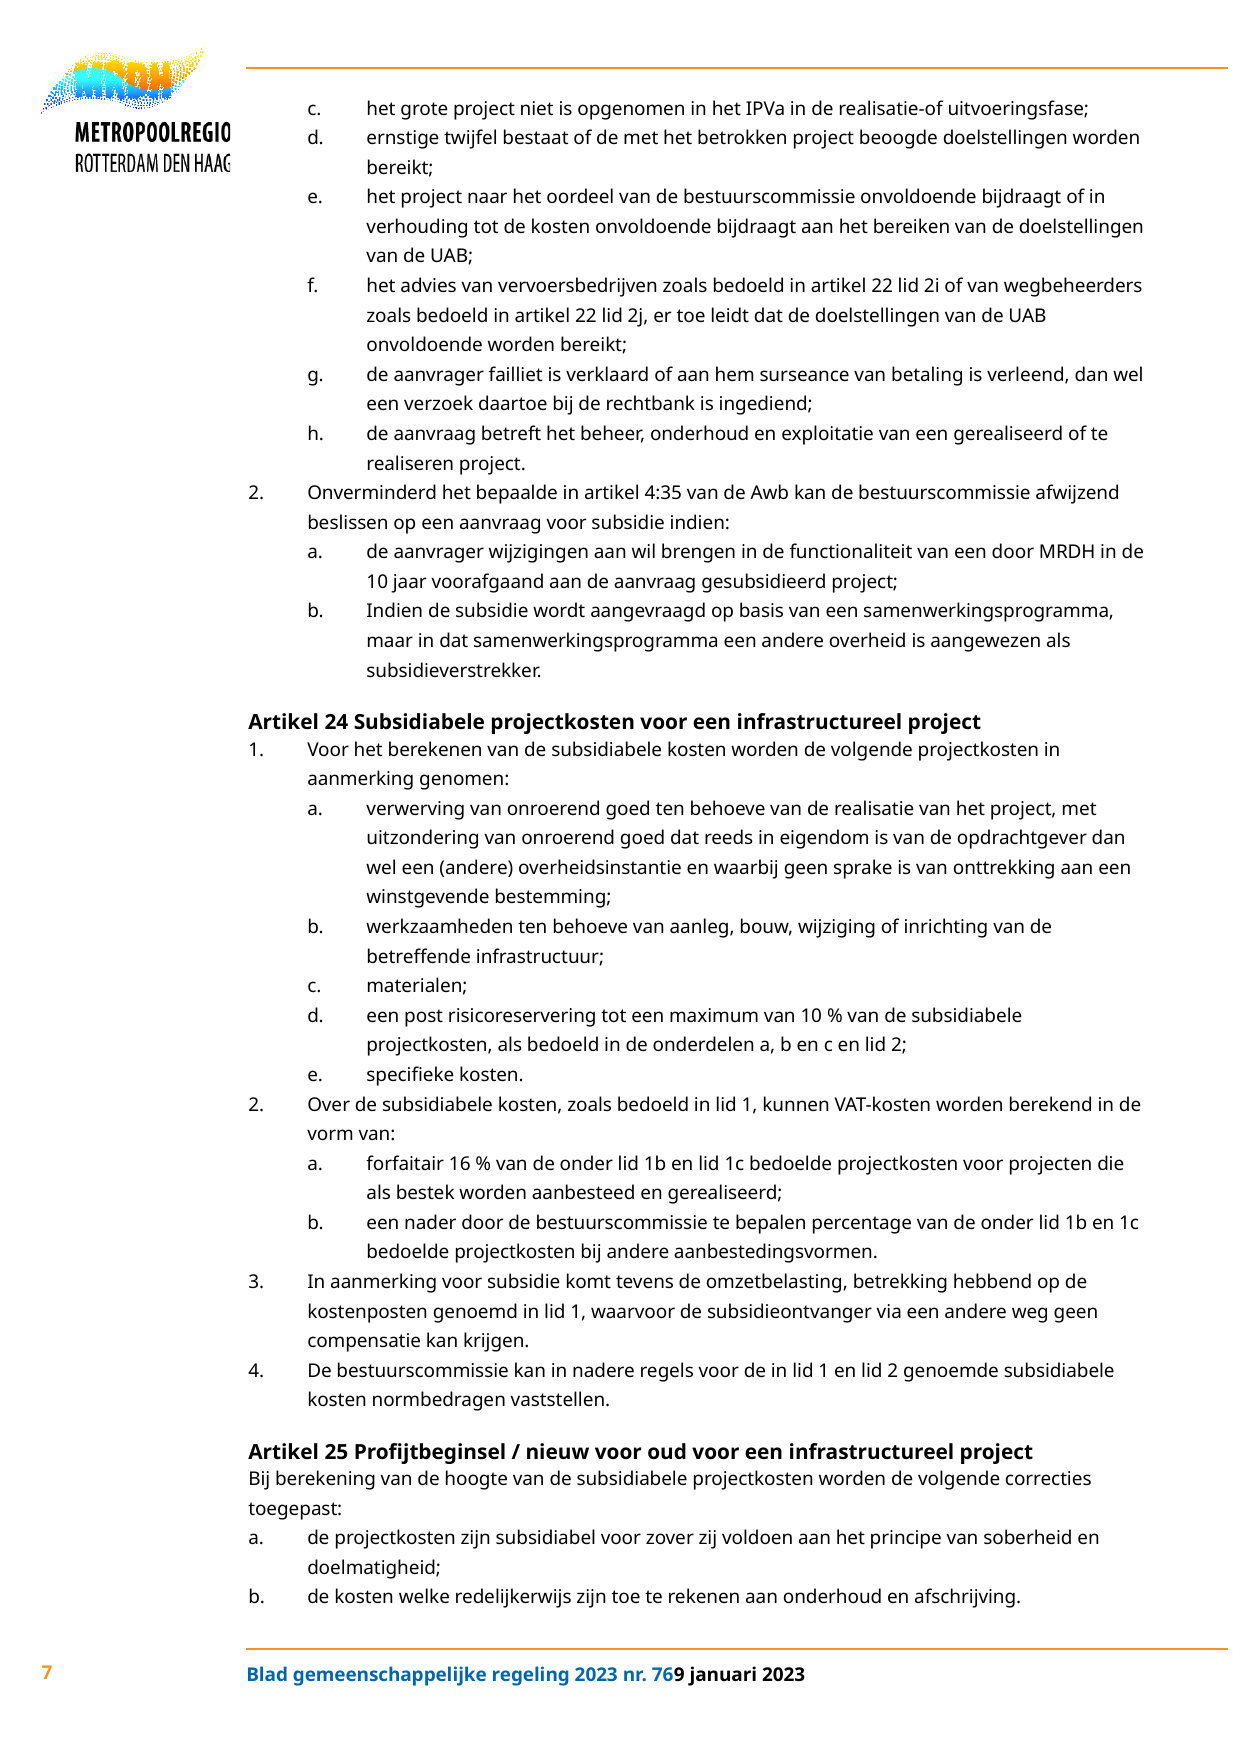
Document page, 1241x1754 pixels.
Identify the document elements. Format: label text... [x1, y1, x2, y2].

list de aanvraag betreft het beheer, onderhoud en exploitatie van een gerealiseerd of te realiseren project. [307, 420, 1152, 476]
text Artikel 25 Profijtbeginsel / nieuw voor oud voor een infrastructureel project [248, 1437, 1152, 1465]
list Voor het berekenen van de subsidiabele kosten worden de volgende projectkosten in aanmerking genomen: [248, 736, 1152, 791]
list Onverminderd het bepaalde in artikel 4:35 van de Awb kan de bestuurscommissie afwijzend beslissen op een aanvraag voor subsidie indien: [248, 479, 1152, 535]
list De bestuurscommissie kan in nadere regels voor de in lid 1 en lid 2 genoemde subsidiabele kosten normbedragen vaststellen. [248, 1357, 1152, 1412]
list In aanmerking voor subsidie komt tevens de omzetbelasting, betrekking hebbend op de kostenposten genoemd in lid 1, waarvoor de subsidieontvanger via een andere weg geen compensatie kan krijgen. [248, 1268, 1152, 1353]
list de projectkosten zijn subsidiabel voor zover zij voldoen aan het principe van soberheid en doelmatigheid; [248, 1524, 1152, 1580]
list materialen; [307, 972, 1152, 998]
list het grote project niet is opgenomen in het IPVa in de realisatie-of uitvoeringsfase; [307, 95, 1152, 121]
list het advies van vervoersbedrijven zoals bedoeld in artikel 22 lid 2i of van wegbeheerders zoals bedoeld in artikel 22 lid 2j, er toe leidt dat de doelstellingen van de UAB onvoldoende worden bereikt; [307, 272, 1152, 357]
list de kosten welke redelijkerwijs zijn toe te rekenen aan onderhoud en afschrijving. [248, 1584, 1152, 1609]
list een post risicoreservering tot een maximum van 10 % van de subsidiabele projectkosten, als bedoeld in de onderdelen a, b en c en lid 2; [307, 1002, 1152, 1057]
list Over de subsidiabele kosten, zoals bedoeld in lid 1, kunnen VAT-kosten worden berekend in de vorm van: [248, 1091, 1152, 1146]
list de aanvrager wijzigingen aan wil brengen in de functionaliteit van een door MRDH in de 10 jaar voorafgaand aan de aanvraag gesubsidieerd project; [307, 538, 1152, 594]
list het project naar het oordeel van de bestuurscommissie onvoldoende bijdraagt of in verhouding tot de kosten onvoldoende bijdraagt aan het bereiken van de doelstellingen van de UAB; [307, 183, 1152, 268]
list forfaitair 16 % van de onder lid 1b en lid 1c bedoelde projectkosten voor projecten die als bestek worden aanbesteed en gerealiseerd; [307, 1150, 1152, 1205]
list ernstige twijfel bestaat of de met het betrokken project beoogde doelstellingen worden bereikt; [307, 124, 1152, 180]
list werkzaamheden ten behoeve van aanleg, bouw, wijziging of inrichting van de betreffende infrastructuur; [307, 913, 1152, 968]
list de aanvrager failliet is verklaard of aan hem surseance van betaling is verleend, dan wel een verzoek daartoe bij de rechtbank is ingediend; [307, 361, 1152, 416]
list een nader door de bestuurscommissie te bepalen percentage van de onder lid 1b en 1c bedoelde projectkosten bij andere aanbestedingsvormen. [307, 1209, 1152, 1264]
text Artikel 24 Subsidiabele projectkosten voor een infrastructureel project [248, 707, 1152, 736]
text Bij berekening van de hoogte van de subsidiabele projectkosten worden de volgende correcties toegepast: [248, 1465, 1152, 1521]
list Indien de subsidie wordt aangevraagd op basis van een samenwerkingsprogramma, maar in dat samenwerkingsprogramma een andere overheid is aangewezen als subsidieverstrekker. [307, 598, 1152, 683]
list verwerving van onroerend goed ten behoeve van de realisatie van het project, met uitzondering van onroerend goed dat reeds in eigendom is van de opdrachtgever dan wel een (andere) overheidsinstantie en waarbij geen sprake is van onttrekking aan een winstgevende bestemming; [307, 795, 1152, 909]
picture [41, 47, 231, 172]
list specifieke kosten. [307, 1061, 1152, 1087]
